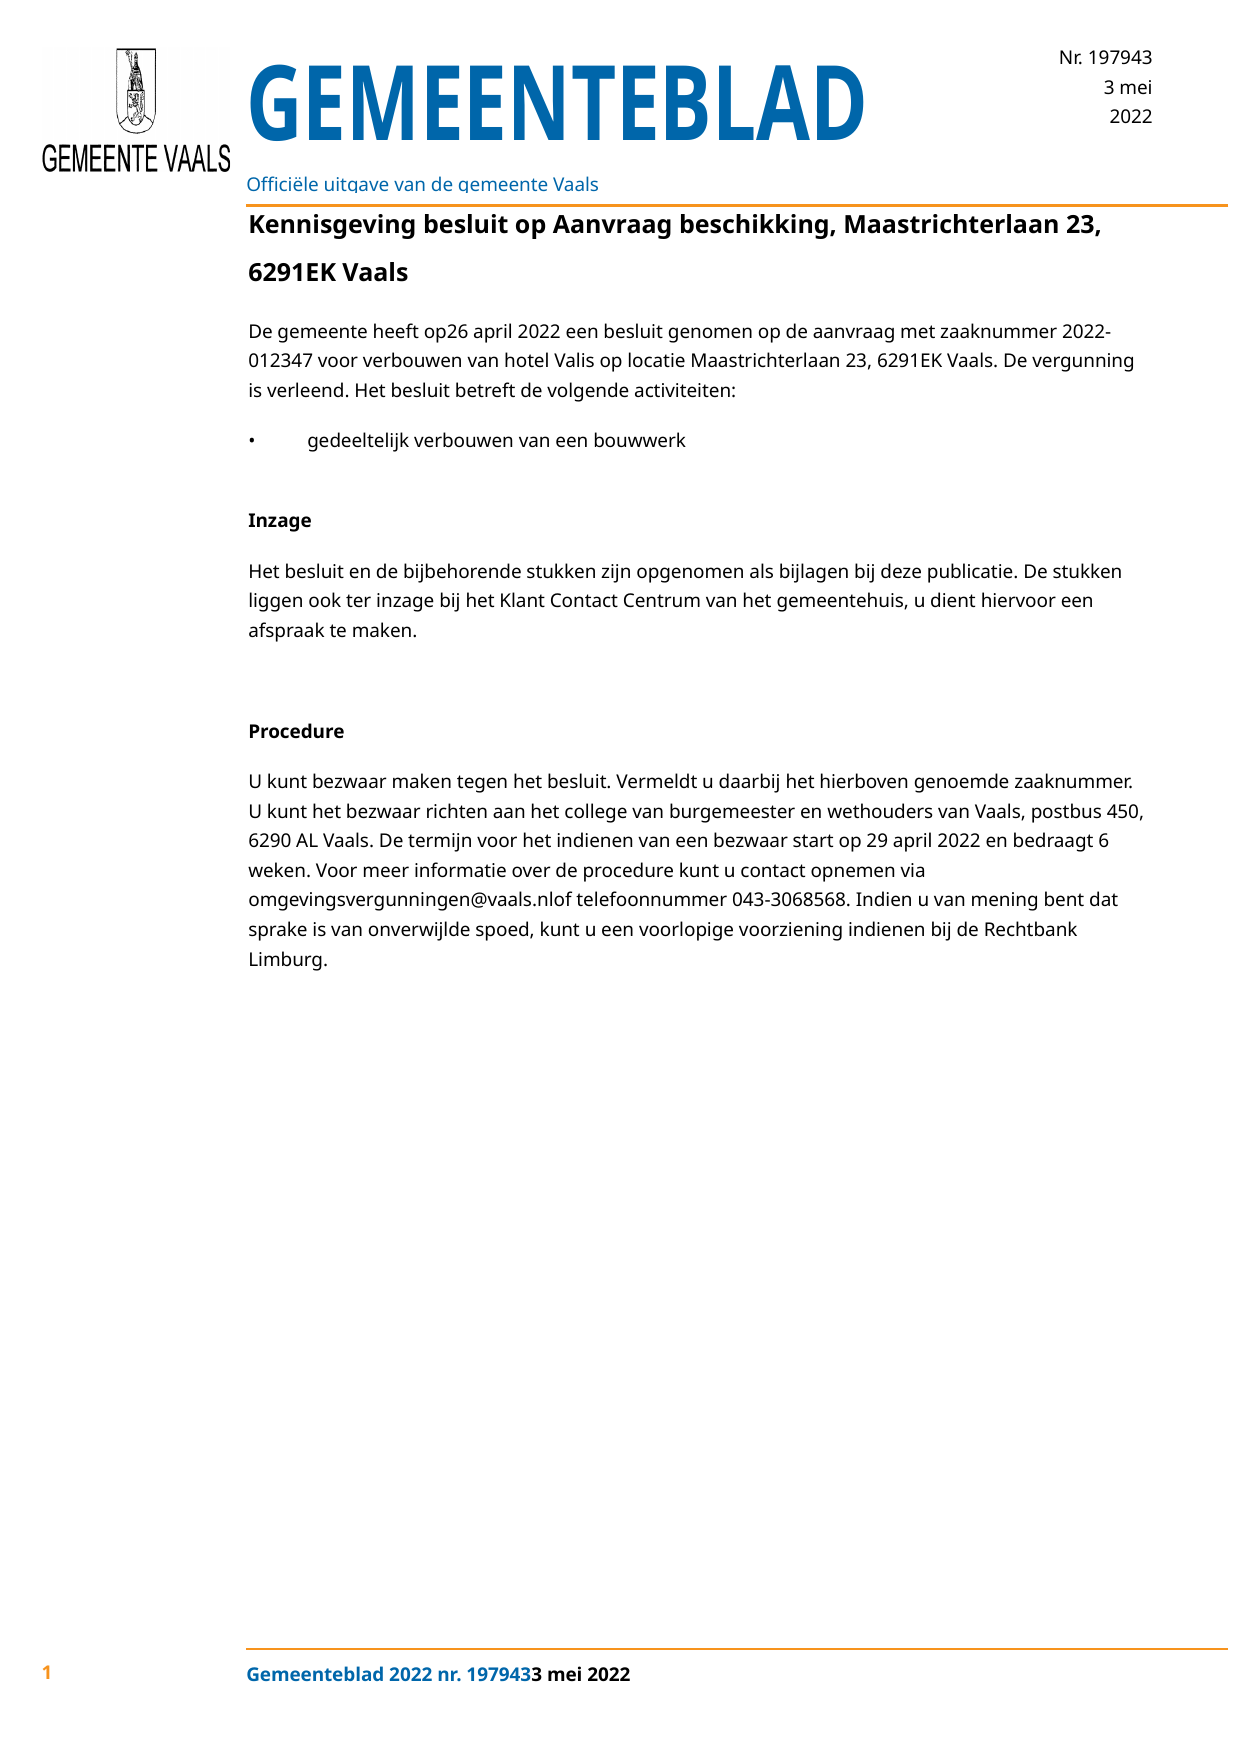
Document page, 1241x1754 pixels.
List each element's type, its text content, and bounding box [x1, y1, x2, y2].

picture [41, 47, 231, 172]
text Het besluit en de bijbehorende stukken zijn opgenomen als bijlagen bij deze publicatie. De stukken liggen ook ter inzage bij het Klant Contact Centrum van het gemeentehuis, u dient hiervoor een afspraak te maken. [248, 558, 1152, 643]
text U kunt bezwaar maken tegen het besluit. Vermeldt u daarbij het hierboven genoemde zaaknummer. U kunt het bezwaar richten aan het college van burgemeester en wethouders van Vaals, postbus 450, 6290 AL Vaals. De termijn voor het indienen van een bezwaar start op 29 april 2022 en bedraagt 6 weken. Voor meer informatie over de procedure kunt u contact opnemen via omgevingsvergunningen@vaals.nlof telefoonnummer 043-3068568. Indien u van mening bent dat sprake is van onverwijlde spoed, kunt u een voorlopige voorziening indienen bij de Rechtbank Limburg. [248, 768, 1152, 972]
text Inzage [248, 507, 1152, 533]
text Kennisgeving besluit op Aanvraag beschikking, Maastrichterlaan 23, 6291EK Vaals [248, 207, 1152, 288]
text De gemeente heeft op26 april 2022 een besluit genomen op de aanvraag met zaaknummer 2022-012347 voor verbouwen van hotel Valis op locatie Maastrichterlaan 23, 6291EK Vaals. De vergunning is verleend. Het besluit betreft de volgende activiteiten: [248, 318, 1152, 403]
list gedeeltelijk verbouwen van een bouwwerk [248, 427, 1152, 453]
text Procedure [248, 718, 1152, 744]
